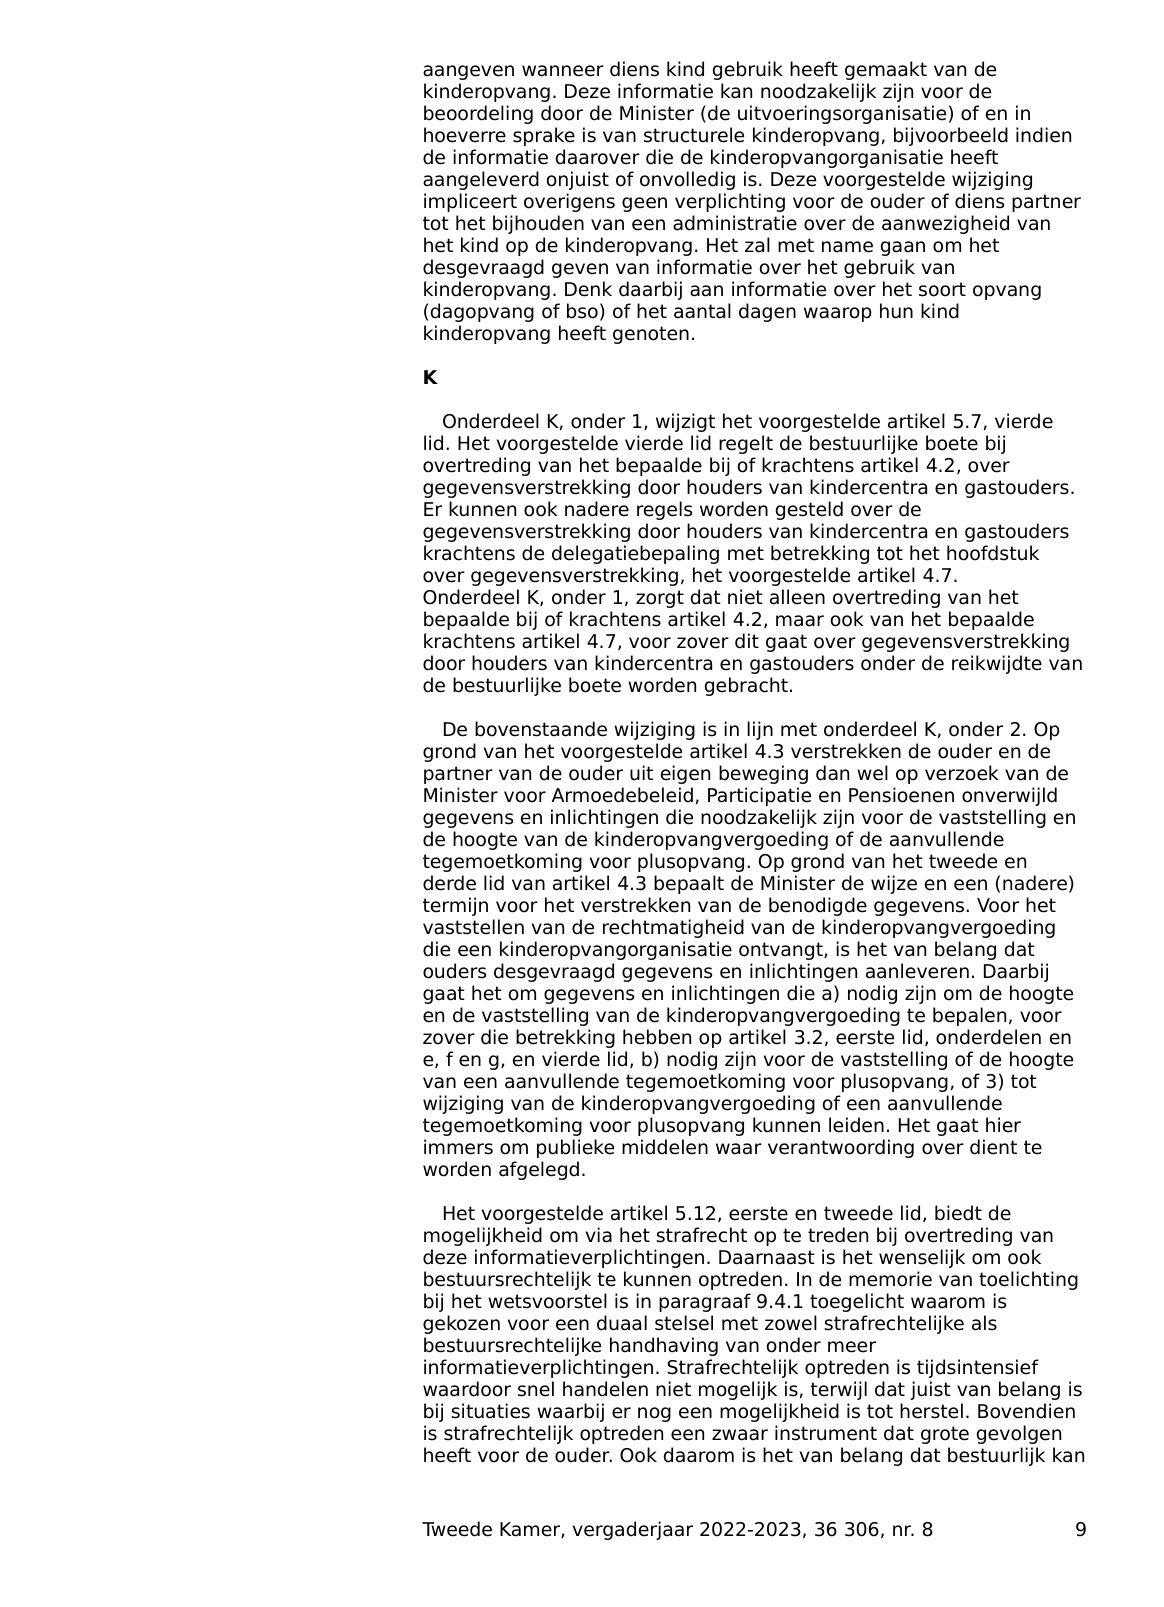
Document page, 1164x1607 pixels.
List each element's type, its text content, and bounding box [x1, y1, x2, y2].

subtitle K [422, 367, 1087, 389]
text aangeven wanneer diens kind gebruik heeft gemaakt van de kinderopvang. Deze informatie kan noodzakelijk zijn voor de beoordeling door de Minister (de uitvoeringsorganisatie) of en in hoeverre sprake is van structurele kinderopvang, bijvoorbeeld indien de informatie daarover die de kinderopvangorganisatie heeft aangeleverd onjuist of onvolledig is. Deze voorgestelde wijziging impliceert overigens geen verplichting voor de ouder of diens partner tot het bijhouden van een administratie over de aanwezigheid van het kind op de kinderopvang. Het zal met name gaan om het desgevraagd geven van informatie over het gebruik van kinderopvang. Denk daarbij aan informatie over het soort opvang (dagopvang of bso) of het aantal dagen waarop hun kind kinderopvang heeft genoten. [422, 59, 1087, 345]
text Onderdeel K, onder 1, wijzigt het voorgestelde artikel 5.7, vierde lid. Het voorgestelde vierde lid regelt de bestuurlijke boete bij overtreding van het bepaalde bij of krachtens artikel 4.2, over gegevensverstrekking door houders van kindercentra en gastouders. Er kunnen ook nadere regels worden gesteld over de gegevensverstrekking door houders van kindercentra en gastouders krachtens de delegatiebepaling met betrekking tot het hoofdstuk over gegevensverstrekking, het voorgestelde artikel 4.7. Onderdeel K, onder 1, zorgt dat niet alleen overtreding van het bepaalde bij of krachtens artikel 4.2, maar ook van het bepaalde krachtens artikel 4.7, voor zover dit gaat over gegevensverstrekking door houders van kindercentra en gastouders onder de reikwijdte van de bestuurlijke boete worden gebracht. [422, 411, 1087, 697]
text Het voorgestelde artikel 5.12, eerste en tweede lid, biedt de mogelijkheid om via het strafrecht op te treden bij overtreding van deze informatieverplichtingen. Daarnaast is het wenselijk om ook bestuursrechtelijk te kunnen optreden. In de memorie van toelichting bij het wetsvoorstel is in paragraaf 9.4.1 toegelicht waarom is gekozen voor een duaal stelsel met zowel strafrechtelijke als bestuursrechtelijke handhaving van onder meer informatieverplichtingen. Strafrechtelijk optreden is tijdsintensief waardoor snel handelen niet mogelijk is, terwijl dat juist van belang is bij situaties waarbij er nog een mogelijkheid is tot herstel. Bovendien is strafrechtelijk optreden een zwaar instrument dat grote gevolgen heeft voor de ouder. Ook daarom is het van belang dat bestuurlijk kan [422, 1203, 1087, 1467]
text De bovenstaande wijziging is in lijn met onderdeel K, onder 2. Op grond van het voorgestelde artikel 4.3 verstrekken de ouder en de partner van de ouder uit eigen beweging dan wel op verzoek van de Minister voor Armoedebeleid, Participatie en Pensioenen onverwijld gegevens en inlichtingen die noodzakelijk zijn voor de vaststelling en de hoogte van de kinderopvangvergoeding of de aanvullende tegemoetkoming voor plusopvang. Op grond van het tweede en derde lid van artikel 4.3 bepaalt de Minister de wijze en een (nadere) termijn voor het verstrekken van de benodigde gegevens. Voor het vaststellen van de rechtmatigheid van de kinderopvangvergoeding die een kinderopvangorganisatie ontvangt, is het van belang dat ouders desgevraagd gegevens en inlichtingen aanleveren. Daarbij gaat het om gegevens en inlichtingen die a) nodig zijn om de hoogte en de vaststelling van de kinderopvangvergoeding te bepalen, voor zover die betrekking hebben op artikel 3.2, eerste lid, onderdelen en e, f en g, en vierde lid, b) nodig zijn voor de vaststelling of de hoogte van een aanvullende tegemoetkoming voor plusopvang, of 3) tot wijziging van de kinderopvangvergoeding of een aanvullende tegemoetkoming voor plusopvang kunnen leiden. Het gaat hier immers om publieke middelen waar verantwoording over dient te worden afgelegd. [422, 719, 1087, 1181]
